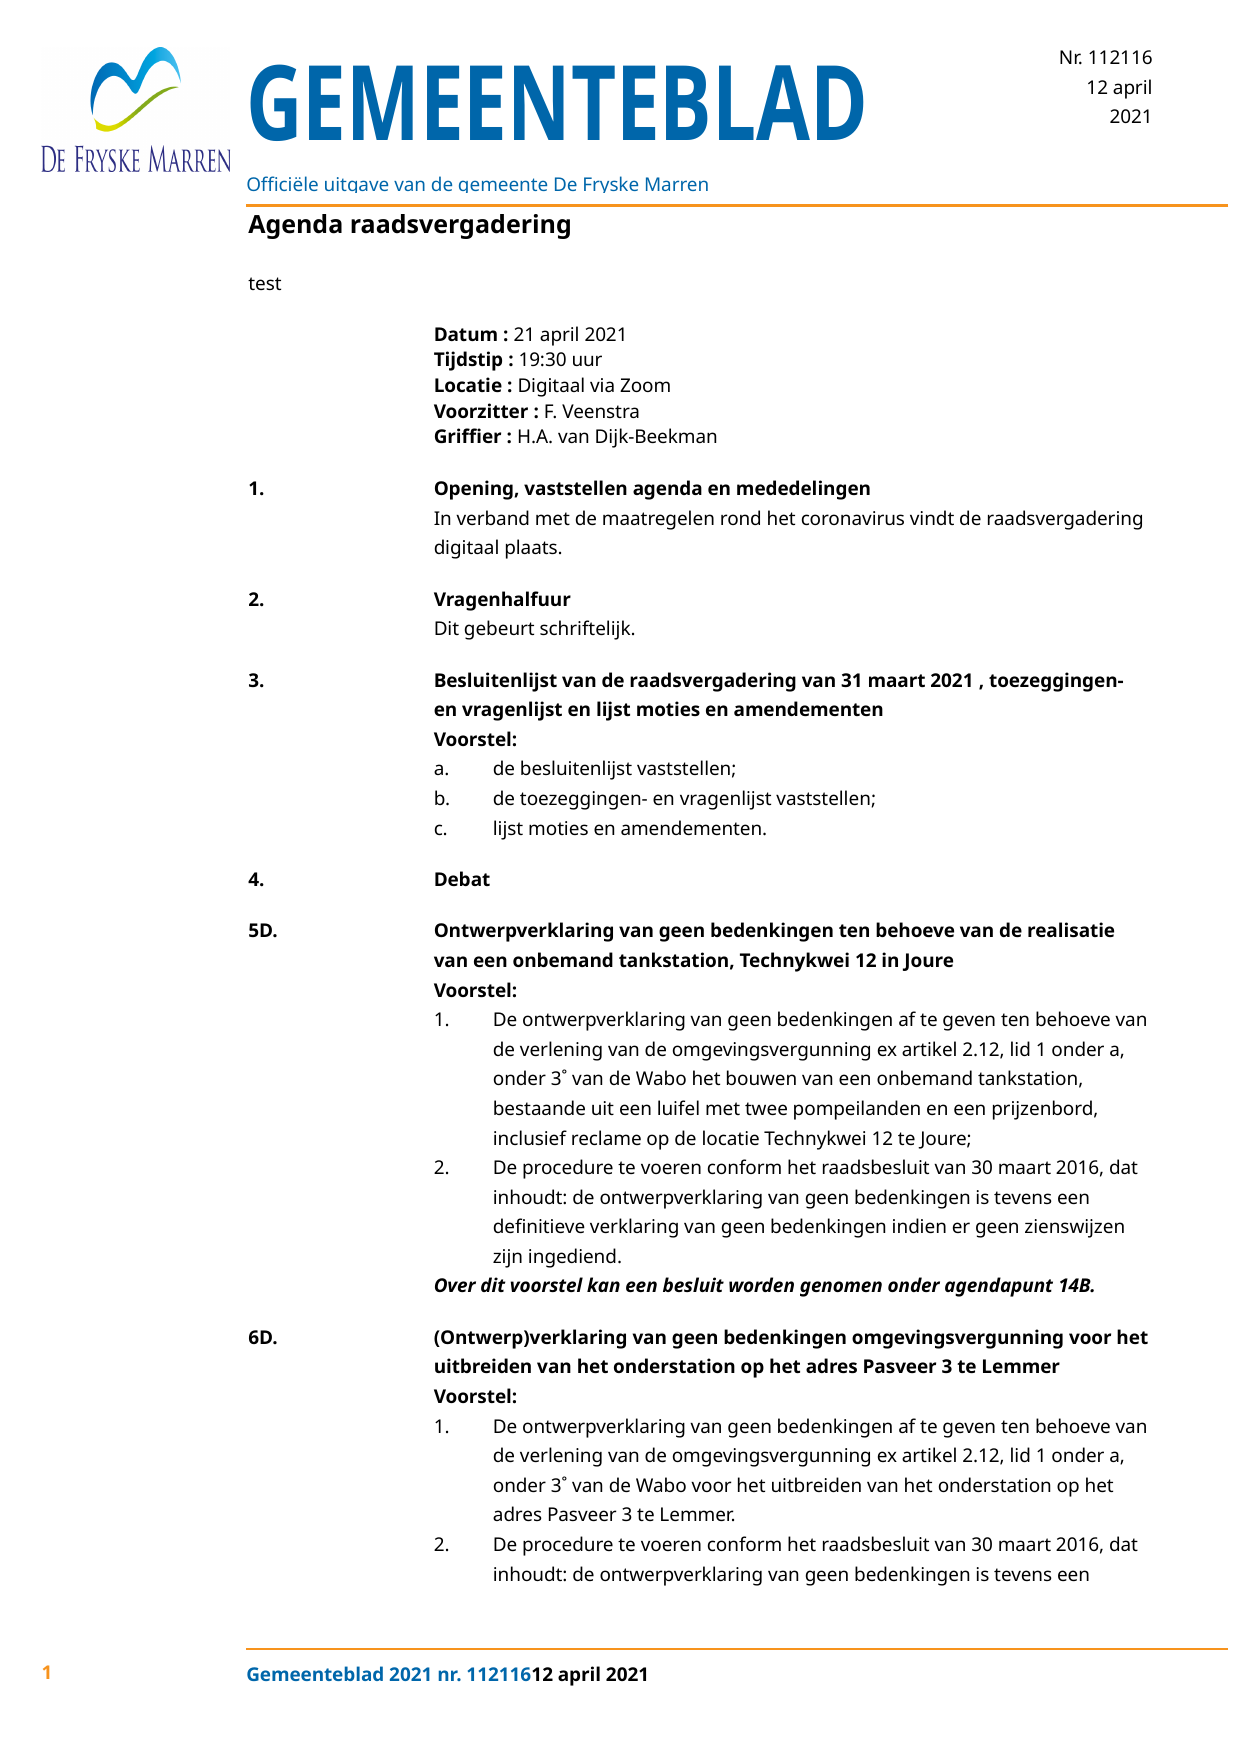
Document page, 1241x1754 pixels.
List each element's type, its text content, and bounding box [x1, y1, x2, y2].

text test [248, 270, 1152, 296]
table_cell Locatie : Digitaal via Zoom [434, 372, 1152, 398]
table_cell Griffier : H.A. van Dijk-Beekman [434, 424, 1152, 449]
table_cell Debat [434, 866, 1152, 892]
table_header [248, 321, 433, 347]
table_cell Vragenhalfuur Dit gebeurt schriftelijk. [434, 586, 1152, 641]
table_cell [434, 450, 1152, 475]
table_cell 5D. [248, 918, 433, 1298]
table_cell [248, 450, 433, 475]
table_cell [434, 841, 1152, 866]
table_cell [248, 641, 433, 667]
table_cell 1. [248, 475, 433, 560]
table_cell [434, 1299, 1152, 1324]
table_cell [248, 372, 433, 398]
table_cell [248, 1299, 433, 1324]
table_cell [248, 347, 433, 372]
table_cell [248, 560, 433, 586]
table_cell [434, 641, 1152, 667]
table_cell 3. [248, 667, 433, 841]
table_cell Tijdstip : 19:30 uur [434, 347, 1152, 372]
picture [41, 47, 231, 172]
table_cell 6D. [248, 1324, 433, 1587]
table_cell Voorzitter : F. Veenstra [434, 398, 1152, 424]
table_cell 2. [248, 586, 433, 641]
text Agenda raadsvergadering [248, 207, 1152, 241]
table_cell [248, 424, 433, 449]
table_cell [434, 560, 1152, 586]
table_cell [434, 892, 1152, 918]
table_cell (Ontwerp)verklaring van geen bedenkingen omgevingsvergunning voor het uitbreiden van het onderstation op het adres Pasveer 3 te Lemmer Voorstel: De ontwerpverklaring van geen bedenkingen af te geven ten behoeve van de verlening van de omgevingsvergunning ex artikel 2.12, lid 1 onder a, onder 3˚ van de Wabo voor het uitbreiden van het onderstation op het adres Pasveer 3 te Lemmer. De procedure te voeren conform het raadsbesluit van 30 maart 2016, dat inhoudt: de ontwerpverklaring van geen bedenkingen is tevens een [434, 1324, 1152, 1587]
table_cell Ontwerpverklaring van geen bedenkingen ten behoeve van de realisatie van een onbemand tankstation, Technykwei 12 in Joure Voorstel: De ontwerpverklaring van geen bedenkingen af te geven ten behoeve van de verlening van de omgevingsvergunning ex artikel 2.12, lid 1 onder a, onder 3˚ van de Wabo het bouwen van een onbemand tankstation, bestaande uit een luifel met twee pompeilanden en een prijzenbord, inclusief reclame op de locatie Technykwei 12 te Joure; De procedure te voeren conform het raadsbesluit van 30 maart 2016, dat inhoudt: de ontwerpverklaring van geen bedenkingen is tevens een definitieve verklaring van geen bedenkingen indien er geen zienswijzen zijn ingediend. Over dit voorstel kan een besluit worden genomen onder agendapunt 14B. [434, 918, 1152, 1298]
table_cell Besluitenlijst van de raadsvergadering van 31 maart 2021 , toezeggingen- en vragenlijst en lijst moties en amendementen Voorstel: de besluitenlijst vaststellen; de toezeggingen- en vragenlijst vaststellen; lijst moties en amendementen. [434, 667, 1152, 841]
table_header Datum : 21 april 2021 [434, 321, 1152, 347]
table_cell [248, 398, 433, 424]
table_cell [248, 892, 433, 918]
table_cell [248, 841, 433, 866]
table_cell Opening, vaststellen agenda en mededelingen In verband met de maatregelen rond het coronavirus vindt de raadsvergadering digitaal plaats. [434, 475, 1152, 560]
table_cell 4. [248, 866, 433, 892]
